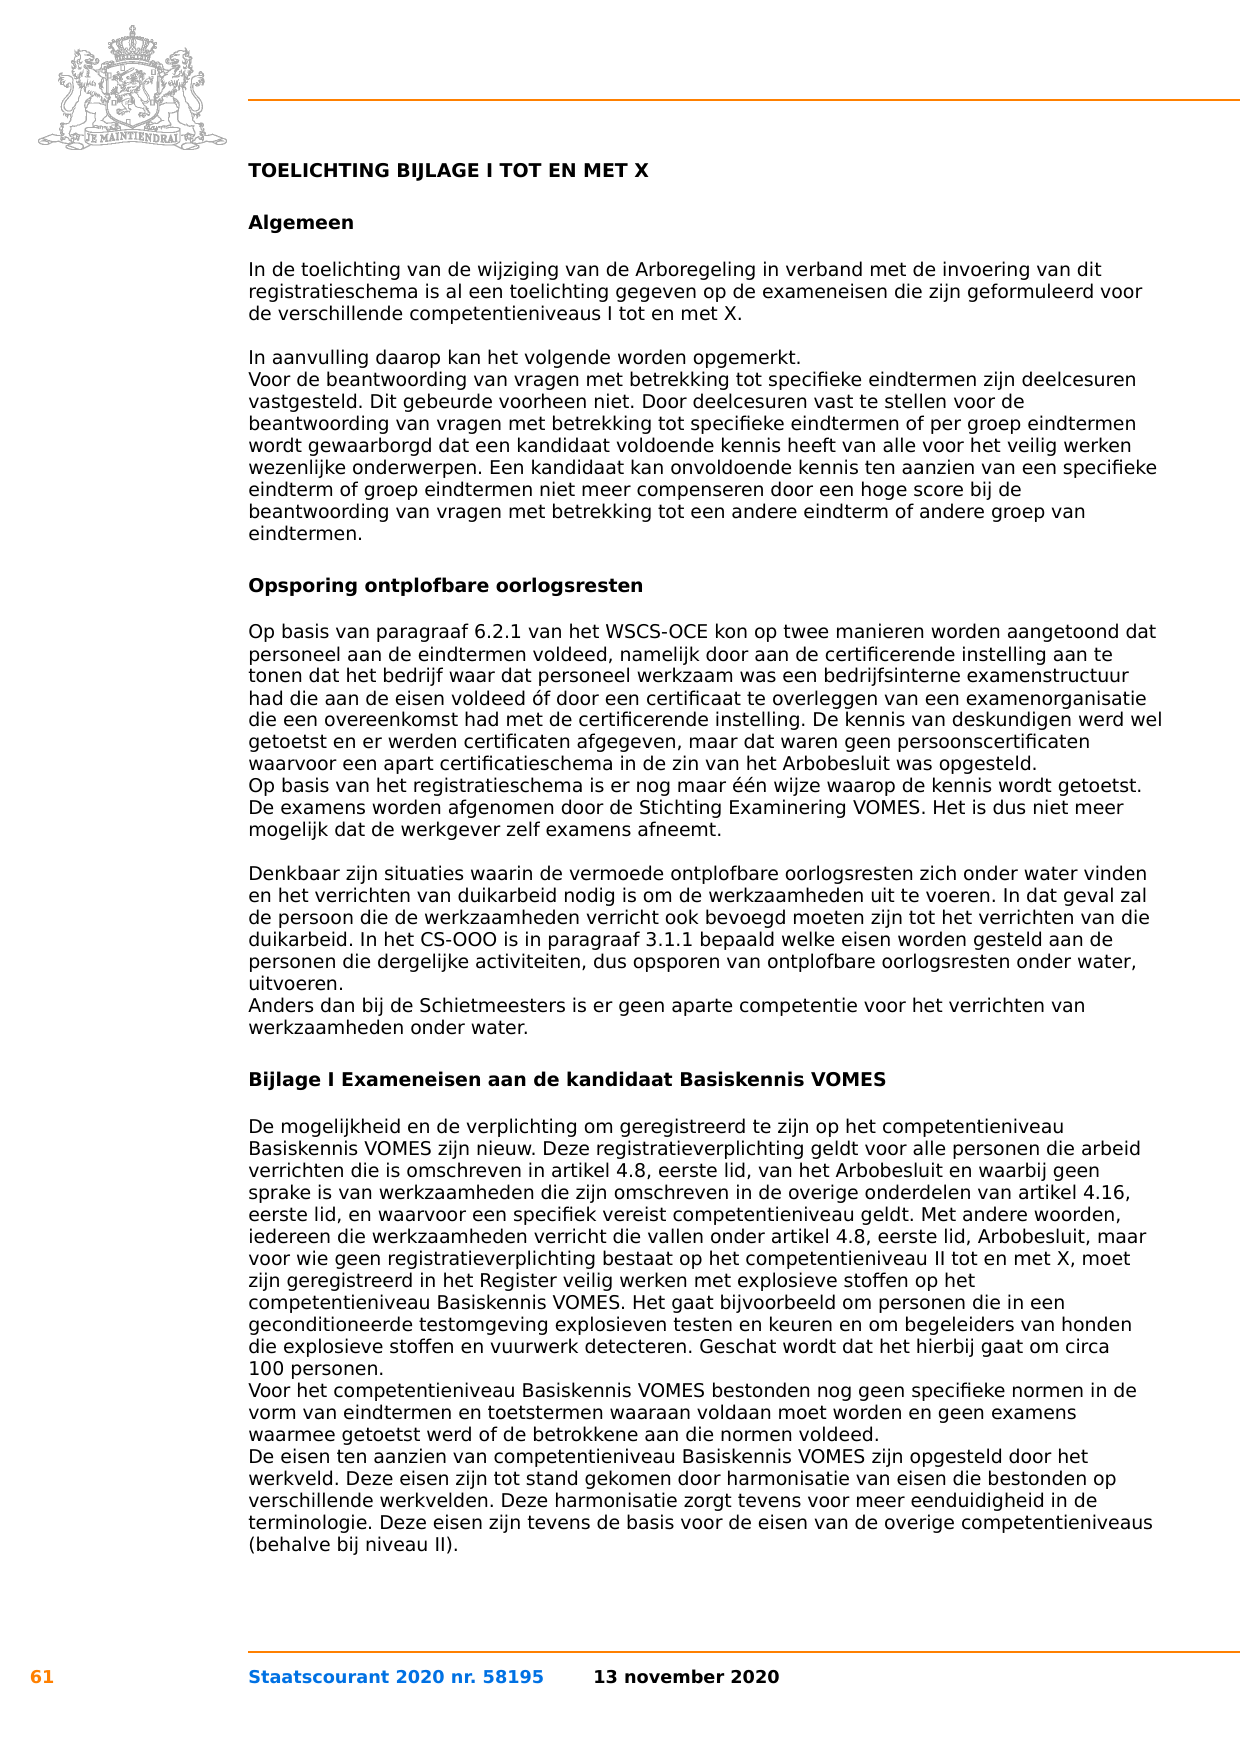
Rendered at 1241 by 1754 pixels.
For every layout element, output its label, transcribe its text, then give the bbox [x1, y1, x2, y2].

subtitle Algemeen [248, 212, 1163, 234]
text In de toelichting van de wijziging van de Arboregeling in verband met de invoering van dit registratieschema is al een toelichting gegeven op de exameneisen die zijn geformuleerd voor de verschillende competentieniveaus I tot en met X. [248, 259, 1163, 325]
text Anders dan bij de Schietmeesters is er geen aparte competentie voor het verrichten van werkzaamheden onder water. [248, 995, 1163, 1039]
subtitle Bijlage I Exameneisen aan de kandidaat Basiskennis VOMES [248, 1069, 1163, 1091]
text Op basis van paragraaf 6.2.1 van het WSCS-OCE kon op twee manieren worden aangetoond dat personeel aan de eindtermen voldeed, namelijk door aan de certificerende instelling aan te tonen dat het bedrijf waar dat personeel werkzaam was een bedrijfsinterne examenstructuur had die aan de eisen voldeed óf door een certificaat te overleggen van een examenorganisatie die een overeenkomst had met de certificerende instelling. De kennis van deskundigen werd wel getoetst en er werden certificaten afgegeven, maar dat waren geen persoonscertificaten waarvoor een apart certificatieschema in de zin van het Arbobesluit was opgesteld. [248, 621, 1163, 775]
text De mogelijkheid en de verplichting om geregistreerd te zijn op het competentieniveau Basiskennis VOMES zijn nieuw. Deze registratieverplichting geldt voor alle personen die arbeid verrichten die is omschreven in artikel 4.8, eerste lid, van het Arbobesluit en waarbij geen sprake is van werkzaamheden die zijn omschreven in de overige onderdelen van artikel 4.16, eerste lid, en waarvoor een specifiek vereist competentieniveau geldt. Met andere woorden, iedereen die werkzaamheden verricht die vallen onder artikel 4.8, eerste lid, Arbobesluit, maar voor wie geen registratieverplichting bestaat op het competentieniveau II tot en met X, moet zijn geregistreerd in het Register veilig werken met explosieve stoffen op het competentieniveau Basiskennis VOMES. Het gaat bijvoorbeeld om personen die in een geconditioneerde testomgeving explosieven testen en keuren en om begeleiders van honden die explosieve stoffen en vuurwerk detecteren. Geschat wordt dat het hierbij gaat om circa 100 personen. [248, 1116, 1163, 1380]
text Op basis van het registratieschema is er nog maar één wijze waarop de kennis wordt getoetst. De examens worden afgenomen door de Stichting Examinering VOMES. Het is dus niet meer mogelijk dat de werkgever zelf examens afneemt. [248, 775, 1163, 841]
text Denkbaar zijn situaties waarin de vermoede ontplofbare oorlogsresten zich onder water vinden en het verrichten van duikarbeid nodig is om de werkzaamheden uit te voeren. In dat geval zal de persoon die de werkzaamheden verricht ook bevoegd moeten zijn tot het verrichten van die duikarbeid. In het CS-OOO is in paragraaf 3.1.1 bepaald welke eisen worden gesteld aan de personen die dergelijke activiteiten, dus opsporen van ontplofbare oorlogsresten onder water, uitvoeren. [248, 863, 1163, 995]
text In aanvulling daarop kan het volgende worden opgemerkt. [248, 347, 1163, 369]
text De eisen ten aanzien van competentieniveau Basiskennis VOMES zijn opgesteld door het werkveld. Deze eisen zijn tot stand gekomen door harmonisatie van eisen die bestonden op verschillende werkvelden. Deze harmonisatie zorgt tevens voor meer eenduidigheid in de terminologie. Deze eisen zijn tevens de basis voor de eisen van de overige competentieniveaus (behalve bij niveau II). [248, 1446, 1163, 1556]
subtitle TOELICHTING BIJLAGE I TOT EN MET X [248, 160, 1163, 182]
subtitle Opsporing ontplofbare oorlogsresten [248, 574, 1163, 596]
picture [38, 25, 227, 150]
text Voor het competentieniveau Basiskennis VOMES bestonden nog geen specifieke normen in de vorm van eindtermen en toetstermen waaraan voldaan moet worden en geen examens waarmee getoetst werd of de betrokkene aan die normen voldeed. [248, 1380, 1163, 1446]
text Voor de beantwoording van vragen met betrekking tot specifieke eindtermen zijn deelcesuren vastgesteld. Dit gebeurde voorheen niet. Door deelcesuren vast te stellen voor de beantwoording van vragen met betrekking tot specifieke eindtermen of per groep eindtermen wordt gewaarborgd dat een kandidaat voldoende kennis heeft van alle voor het veilig werken wezenlijke onderwerpen. Een kandidaat kan onvoldoende kennis ten aanzien van een specifieke eindterm of groep eindtermen niet meer compenseren door een hoge score bij de beantwoording van vragen met betrekking tot een andere eindterm of andere groep van eindtermen. [248, 369, 1163, 544]
